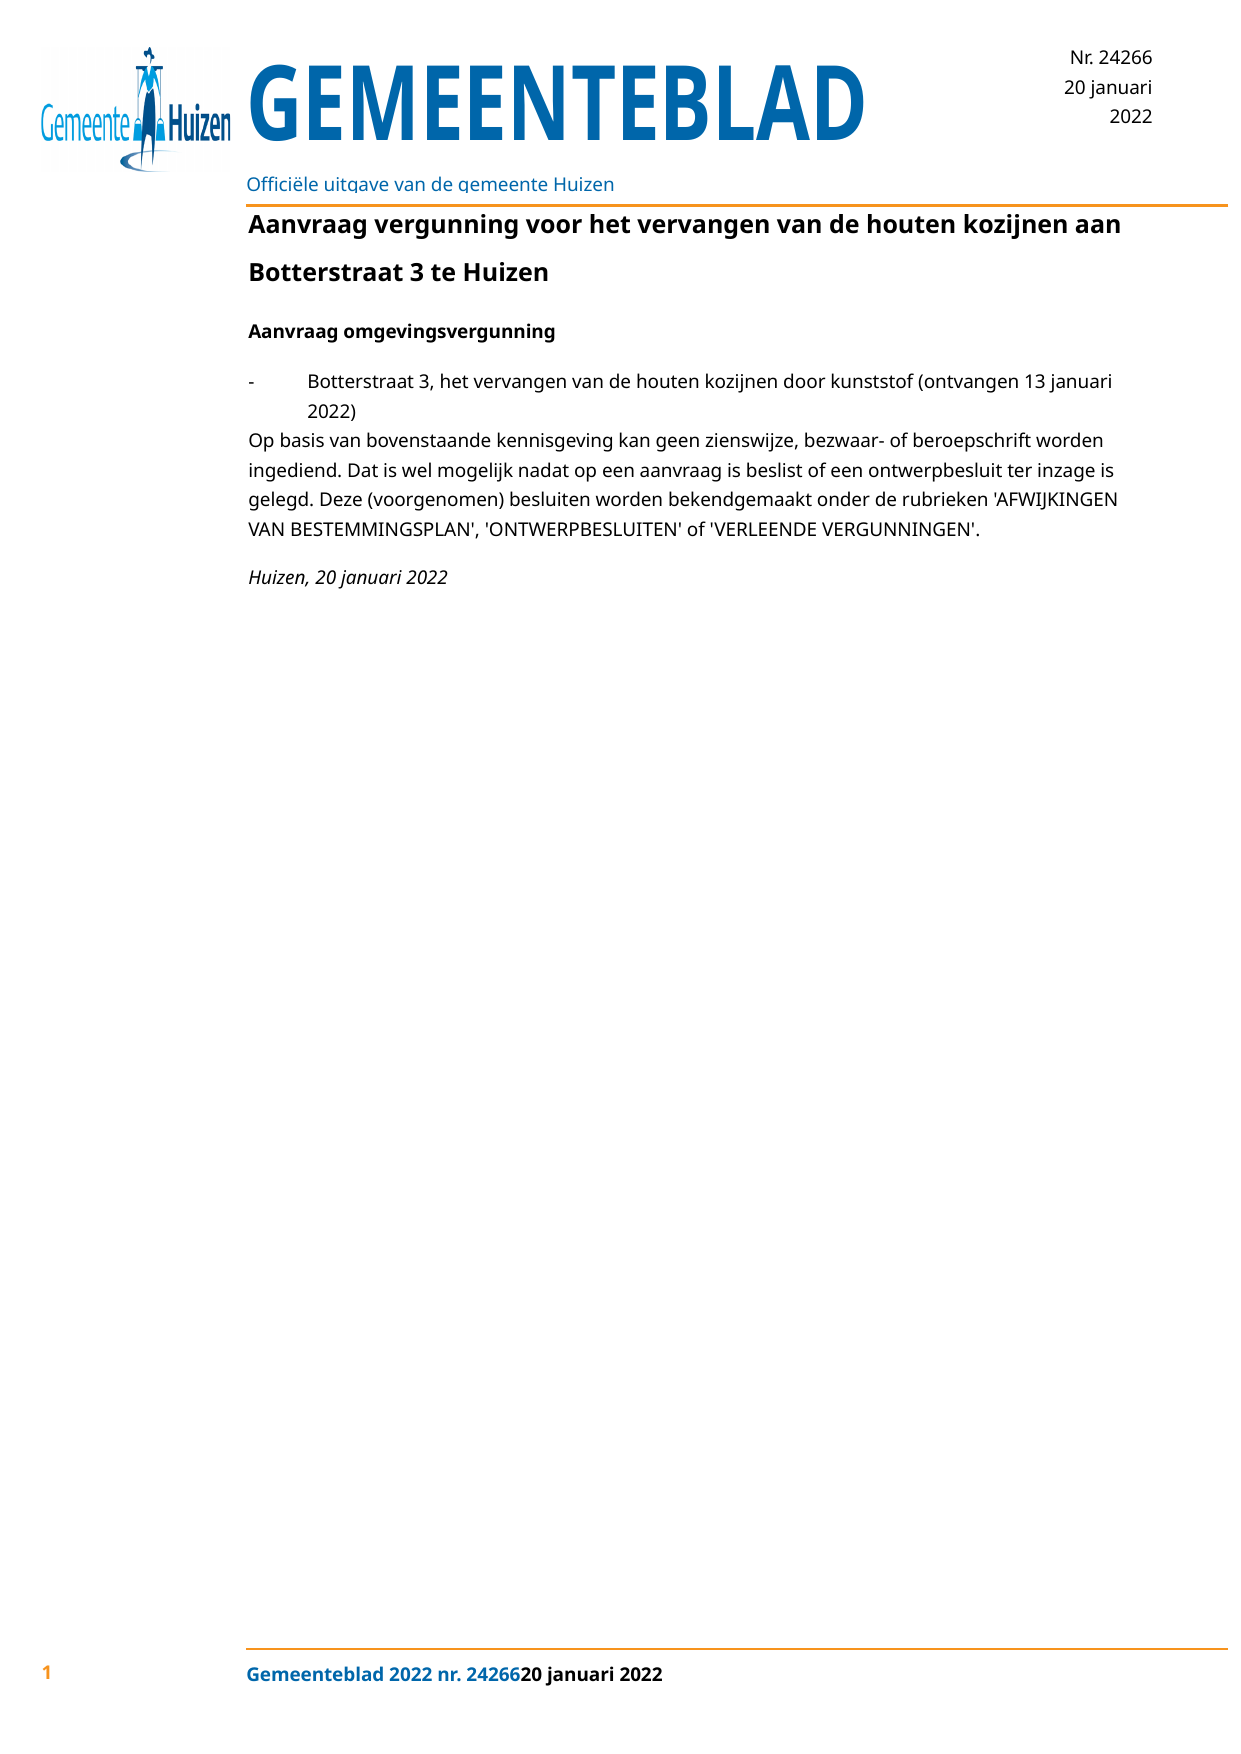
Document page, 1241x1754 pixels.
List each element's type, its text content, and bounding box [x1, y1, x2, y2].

text Huizen, 20 januari 2022 [248, 564, 1152, 590]
list Botterstraat 3, het vervangen van de houten kozijnen door kunststof (ontvangen 13 januari 2022) [248, 368, 1152, 424]
text Aanvraag omgevingsvergunning [248, 318, 1152, 344]
text Aanvraag vergunning voor het vervangen van de houten kozijnen aan Botterstraat 3 te Huizen [248, 207, 1152, 288]
text Op basis van bovenstaande kennisgeving kan geen zienswijze, bezwaar- of beroepschrift worden ingediend. Dat is wel mogelijk nadat op een aanvraag is beslist of een ontwerpbesluit ter inzage is gelegd. Deze (voorgenomen) besluiten worden bekendgemaakt onder de rubrieken 'AFWIJKINGEN VAN BESTEMMINGSPLAN', 'ONTWERPBESLUITEN' of 'VERLEENDE VERGUNNINGEN'. [248, 427, 1152, 542]
picture [41, 47, 231, 172]
